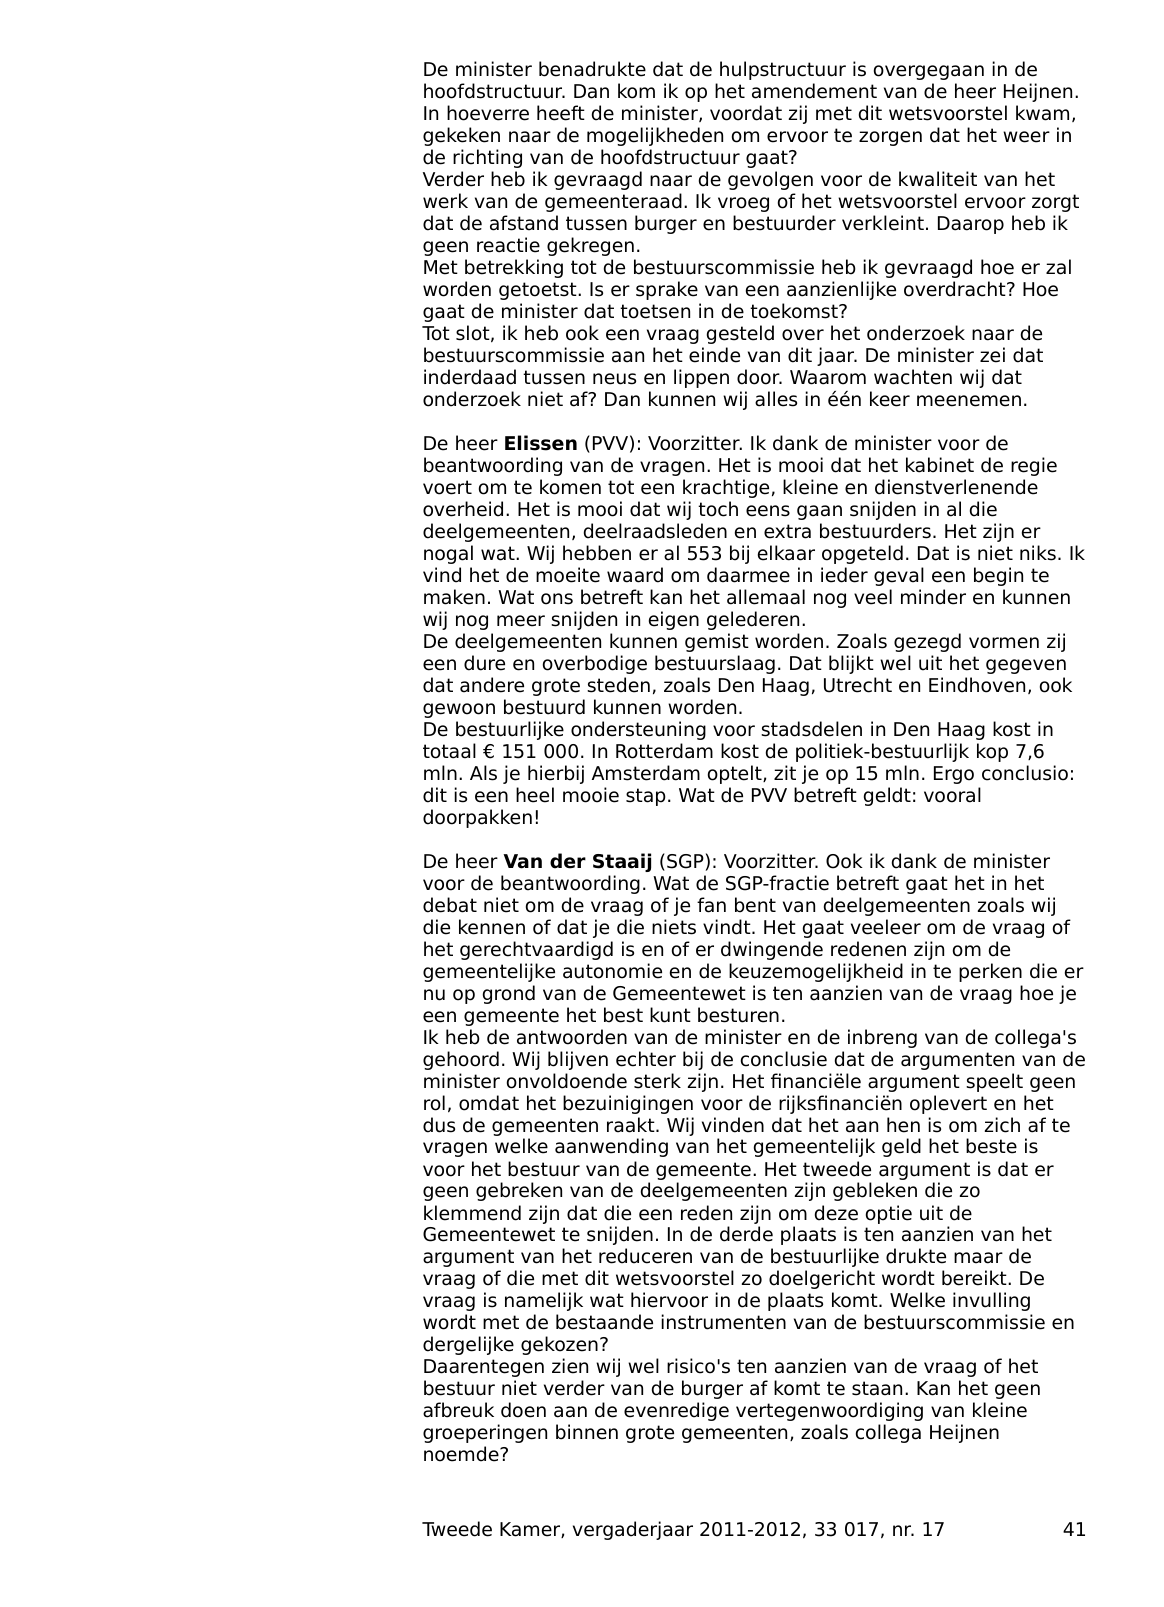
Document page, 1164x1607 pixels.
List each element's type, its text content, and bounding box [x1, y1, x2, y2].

text De deelgemeenten kunnen gemist worden. Zoals gezegd vormen zij een dure en overbodige bestuurslaag. Dat blijkt wel uit het gegeven dat andere grote steden, zoals Den Haag, Utrecht en Eindhoven, ook gewoon bestuurd kunnen worden. [422, 631, 1087, 719]
text De heer Elissen (PVV): Voorzitter. Ik dank de minister voor de beantwoording van de vragen. Het is mooi dat het kabinet de regie voert om te komen tot een krachtige, kleine en dienstverlenende overheid. Het is mooi dat wij toch eens gaan snijden in al die deelgemeenten, deelraadsleden en extra bestuurders. Het zijn er nogal wat. Wij hebben er al 553 bij elkaar opgeteld. Dat is niet niks. Ik vind het de moeite waard om daarmee in ieder geval een begin te maken. Wat ons betreft kan het allemaal nog veel minder en kunnen wij nog meer snijden in eigen gelederen. [422, 433, 1087, 631]
text De minister benadrukte dat de hulpstructuur is overgegaan in de hoofdstructuur. Dan kom ik op het amendement van de heer Heijnen. In hoeverre heeft de minister, voordat zij met dit wetsvoorstel kwam, gekeken naar de mogelijkheden om ervoor te zorgen dat het weer in de richting van de hoofdstructuur gaat? [422, 59, 1087, 169]
text De bestuurlijke ondersteuning voor stadsdelen in Den Haag kost in totaal € 151 000. In Rotterdam kost de politiek-bestuurlijk kop 7,6 mln. Als je hierbij Amsterdam optelt, zit je op 15 mln. Ergo conclusio: dit is een heel mooie stap. Wat de PVV betreft geldt: vooral doorpakken! [422, 719, 1087, 828]
text Met betrekking tot de bestuurscommissie heb ik gevraagd hoe er zal worden getoetst. Is er sprake van een aanzienlijke overdracht? Hoe gaat de minister dat toetsen in de toekomst? [422, 257, 1087, 323]
text Verder heb ik gevraagd naar de gevolgen voor de kwaliteit van het werk van de gemeenteraad. Ik vroeg of het wetsvoorstel ervoor zorgt dat de afstand tussen burger en bestuurder verkleint. Daarop heb ik geen reactie gekregen. [422, 169, 1087, 257]
text Tot slot, ik heb ook een vraag gesteld over het onderzoek naar de bestuurscommissie aan het einde van dit jaar. De minister zei dat inderdaad tussen neus en lippen door. Waarom wachten wij dat onderzoek niet af? Dan kunnen wij alles in één keer meenemen. [422, 323, 1087, 411]
text De heer Van der Staaij (SGP): Voorzitter. Ook ik dank de minister voor de beantwoording. Wat de SGP-fractie betreft gaat het in het debat niet om de vraag of je fan bent van deelgemeenten zoals wij die kennen of dat je die niets vindt. Het gaat veeleer om de vraag of het gerechtvaardigd is en of er dwingende redenen zijn om de gemeentelijke autonomie en de keuzemogelijkheid in te perken die er nu op grond van de Gemeentewet is ten aanzien van de vraag hoe je een gemeente het best kunt besturen. [422, 851, 1087, 1027]
text Daarentegen zien wij wel risico's ten aanzien van de vraag of het bestuur niet verder van de burger af komt te staan. Kan het geen afbreuk doen aan de evenredige vertegenwoordiging van kleine groeperingen binnen grote gemeenten, zoals collega Heijnen noemde? [422, 1356, 1087, 1466]
text Ik heb de antwoorden van de minister en de inbreng van de collega's gehoord. Wij blijven echter bij de conclusie dat de argumenten van de minister onvoldoende sterk zijn. Het financiële argument speelt geen rol, omdat het bezuinigingen voor de rijksfinanciën oplevert en het dus de gemeenten raakt. Wij vinden dat het aan hen is om zich af te vragen welke aanwending van het gemeentelijk geld het beste is voor het bestuur van de gemeente. Het tweede argument is dat er geen gebreken van de deelgemeenten zijn gebleken die zo klemmend zijn dat die een reden zijn om deze optie uit de Gemeentewet te snijden. In de derde plaats is ten aanzien van het argument van het reduceren van de bestuurlijke drukte maar de vraag of die met dit wetsvoorstel zo doelgericht wordt bereikt. De vraag is namelijk wat hiervoor in de plaats komt. Welke invulling wordt met de bestaande instrumenten van de bestuurscommissie en dergelijke gekozen? [422, 1027, 1087, 1356]
